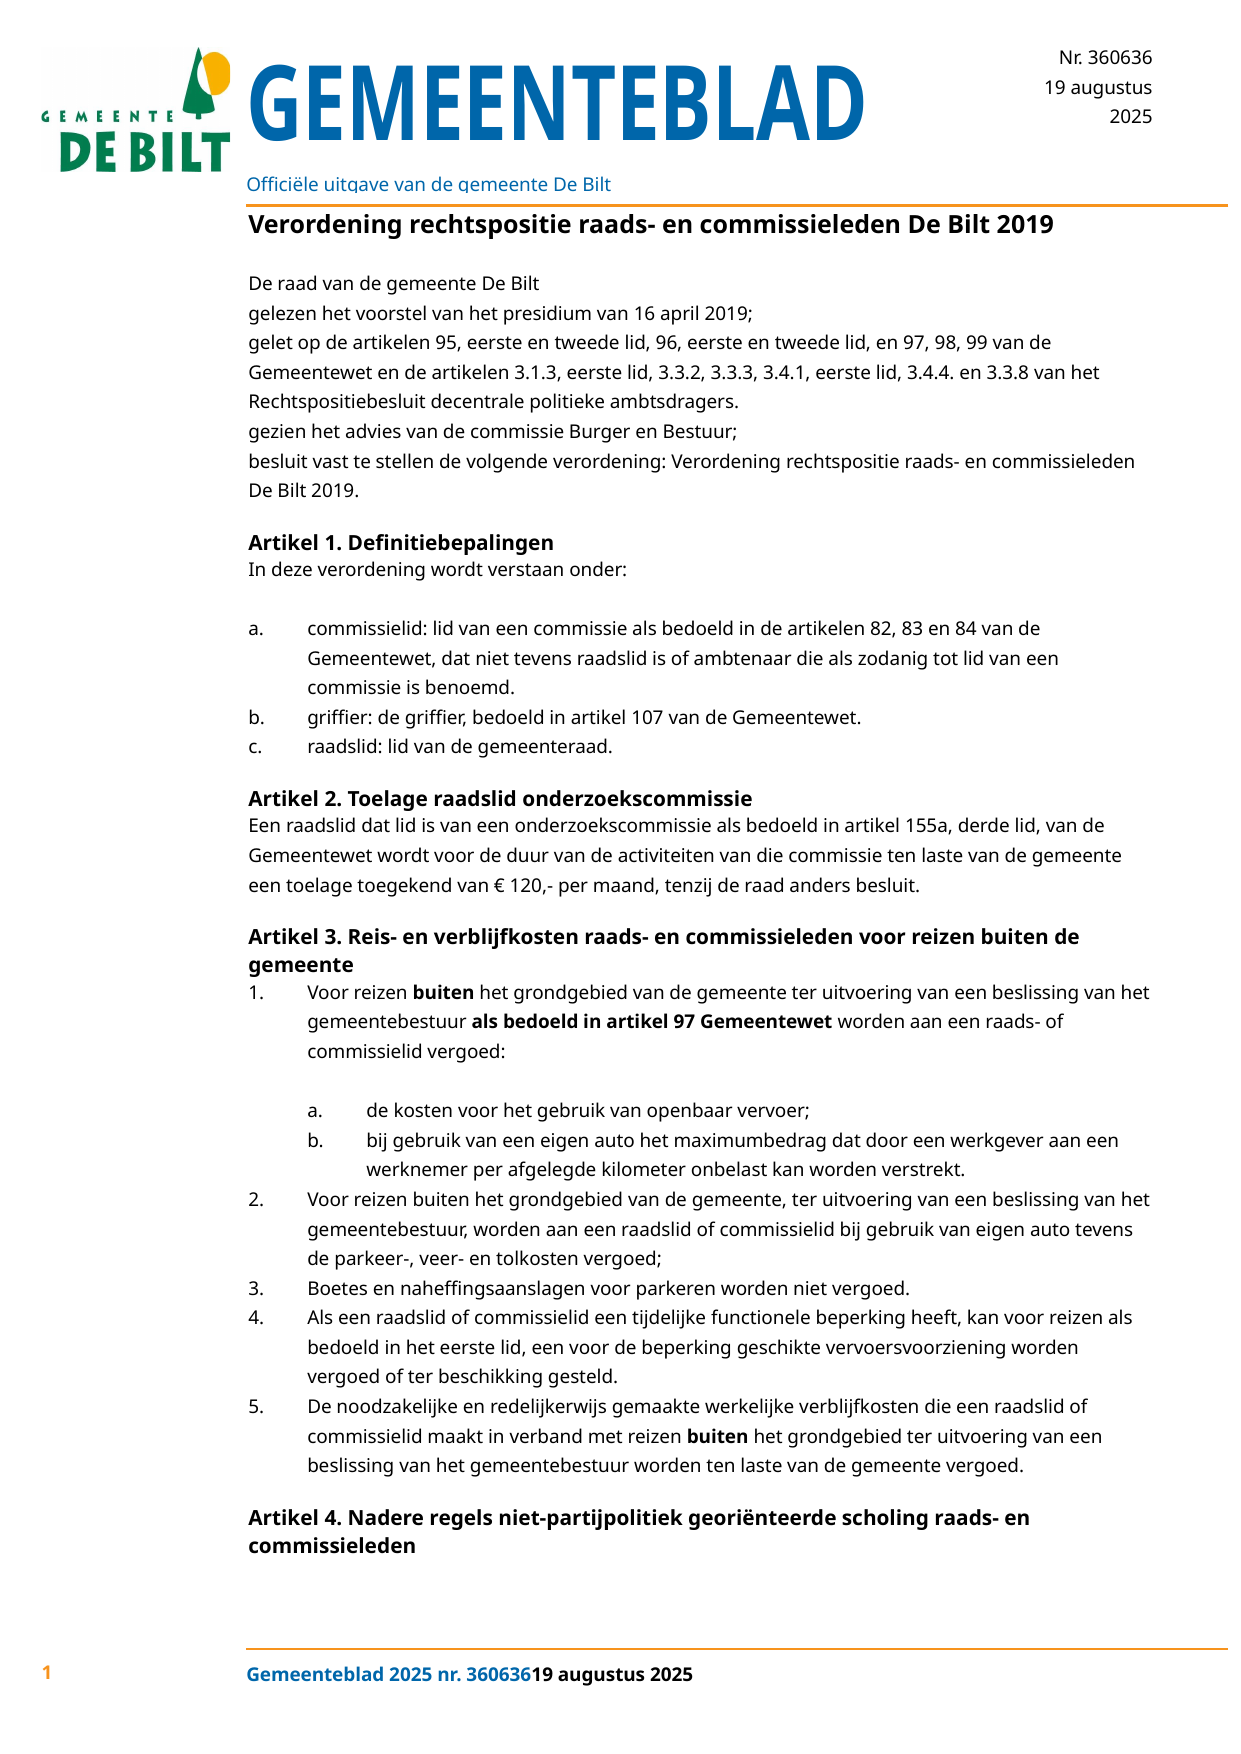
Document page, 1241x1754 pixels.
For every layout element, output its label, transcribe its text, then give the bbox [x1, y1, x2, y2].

list griffier: de griffier, bedoeld in artikel 107 van de Gemeentewet. [248, 704, 1152, 730]
text Artikel 1. Definitiebepalingen [248, 528, 1152, 556]
list Voor reizen buiten het grondgebied van de gemeente ter uitvoering van een beslissing van het gemeentebestuur als bedoeld in artikel 97 Gemeentewet worden aan een raads- of commissielid vergoed: [248, 979, 1152, 1064]
text Verordening rechtspositie raads- en commissieleden De Bilt 2019 [248, 207, 1152, 241]
list commissielid: lid van een commissie als bedoeld in de artikelen 82, 83 en 84 van de Gemeentewet, dat niet tevens raadslid is of ambtenaar die als zodanig tot lid van een commissie is benoemd. [248, 615, 1152, 700]
picture [41, 47, 231, 172]
text In deze verordening wordt verstaan onder: [248, 556, 1152, 582]
list Boetes en naheffingsaanslagen voor parkeren worden niet vergoed. [248, 1275, 1152, 1301]
text Artikel 4. Nadere regels niet-partijpolitiek georiënteerde scholing raads- en commissieleden [248, 1503, 1152, 1560]
text Een raadslid dat lid is van een onderzoekscommissie als bedoeld in artikel 155a, derde lid, van de Gemeentewet wordt voor de duur van de activiteiten van die commissie ten laste van de gemeente een toelage toegekend van € 120,- per maand, tenzij de raad anders besluit. [248, 813, 1152, 897]
list Voor reizen buiten het grondgebied van de gemeente, ter uitvoering van een beslissing van het gemeentebestuur, worden aan een raadslid of commissielid bij gebruik van eigen auto tevens de parkeer-, veer- en tolkosten vergoed; [248, 1186, 1152, 1271]
text Artikel 3. Reis- en verblijfkosten raads- en commissieleden voor reizen buiten de gemeente [248, 922, 1152, 979]
text gezien het advies van de commissie Burger en Bestuur; [248, 418, 1152, 444]
text besluit vast te stellen de volgende verordening: Verordening rechtspositie raads- en commissieleden De Bilt 2019. [248, 448, 1152, 503]
list raadslid: lid van de gemeenteraad. [248, 734, 1152, 759]
list Als een raadslid of commissielid een tijdelijke functionele beperking heeft, kan voor reizen als bedoeld in het eerste lid, een voor de beperking geschikte vervoersvoorziening worden vergoed of ter beschikking gesteld. [248, 1304, 1152, 1389]
list De noodzakelijke en redelijkerwijs gemaakte werkelijke verblijfkosten die een raadslid of commissielid maakt in verband met reizen buiten het grondgebied ter uitvoering van een beslissing van het gemeentebestuur worden ten laste van de gemeente vergoed. [248, 1393, 1152, 1478]
text De raad van de gemeente De Bilt [248, 270, 1152, 296]
text gelezen het voorstel van het presidium van 16 april 2019; [248, 300, 1152, 326]
text Artikel 2. Toelage raadslid onderzoekscommissie [248, 784, 1152, 813]
list de kosten voor het gebruik van openbaar vervoer; [307, 1097, 1152, 1123]
text gelet op de artikelen 95, eerste en tweede lid, 96, eerste en tweede lid, en 97, 98, 99 van de Gemeentewet en de artikelen 3.1.3, eerste lid, 3.3.2, 3.3.3, 3.4.1, eerste lid, 3.4.4. en 3.3.8 van het Rechtspositiebesluit decentrale politieke ambtsdragers. [248, 329, 1152, 414]
list bij gebruik van een eigen auto het maximumbedrag dat door een werkgever aan een werknemer per afgelegde kilometer onbelast kan worden verstrekt. [307, 1127, 1152, 1182]
